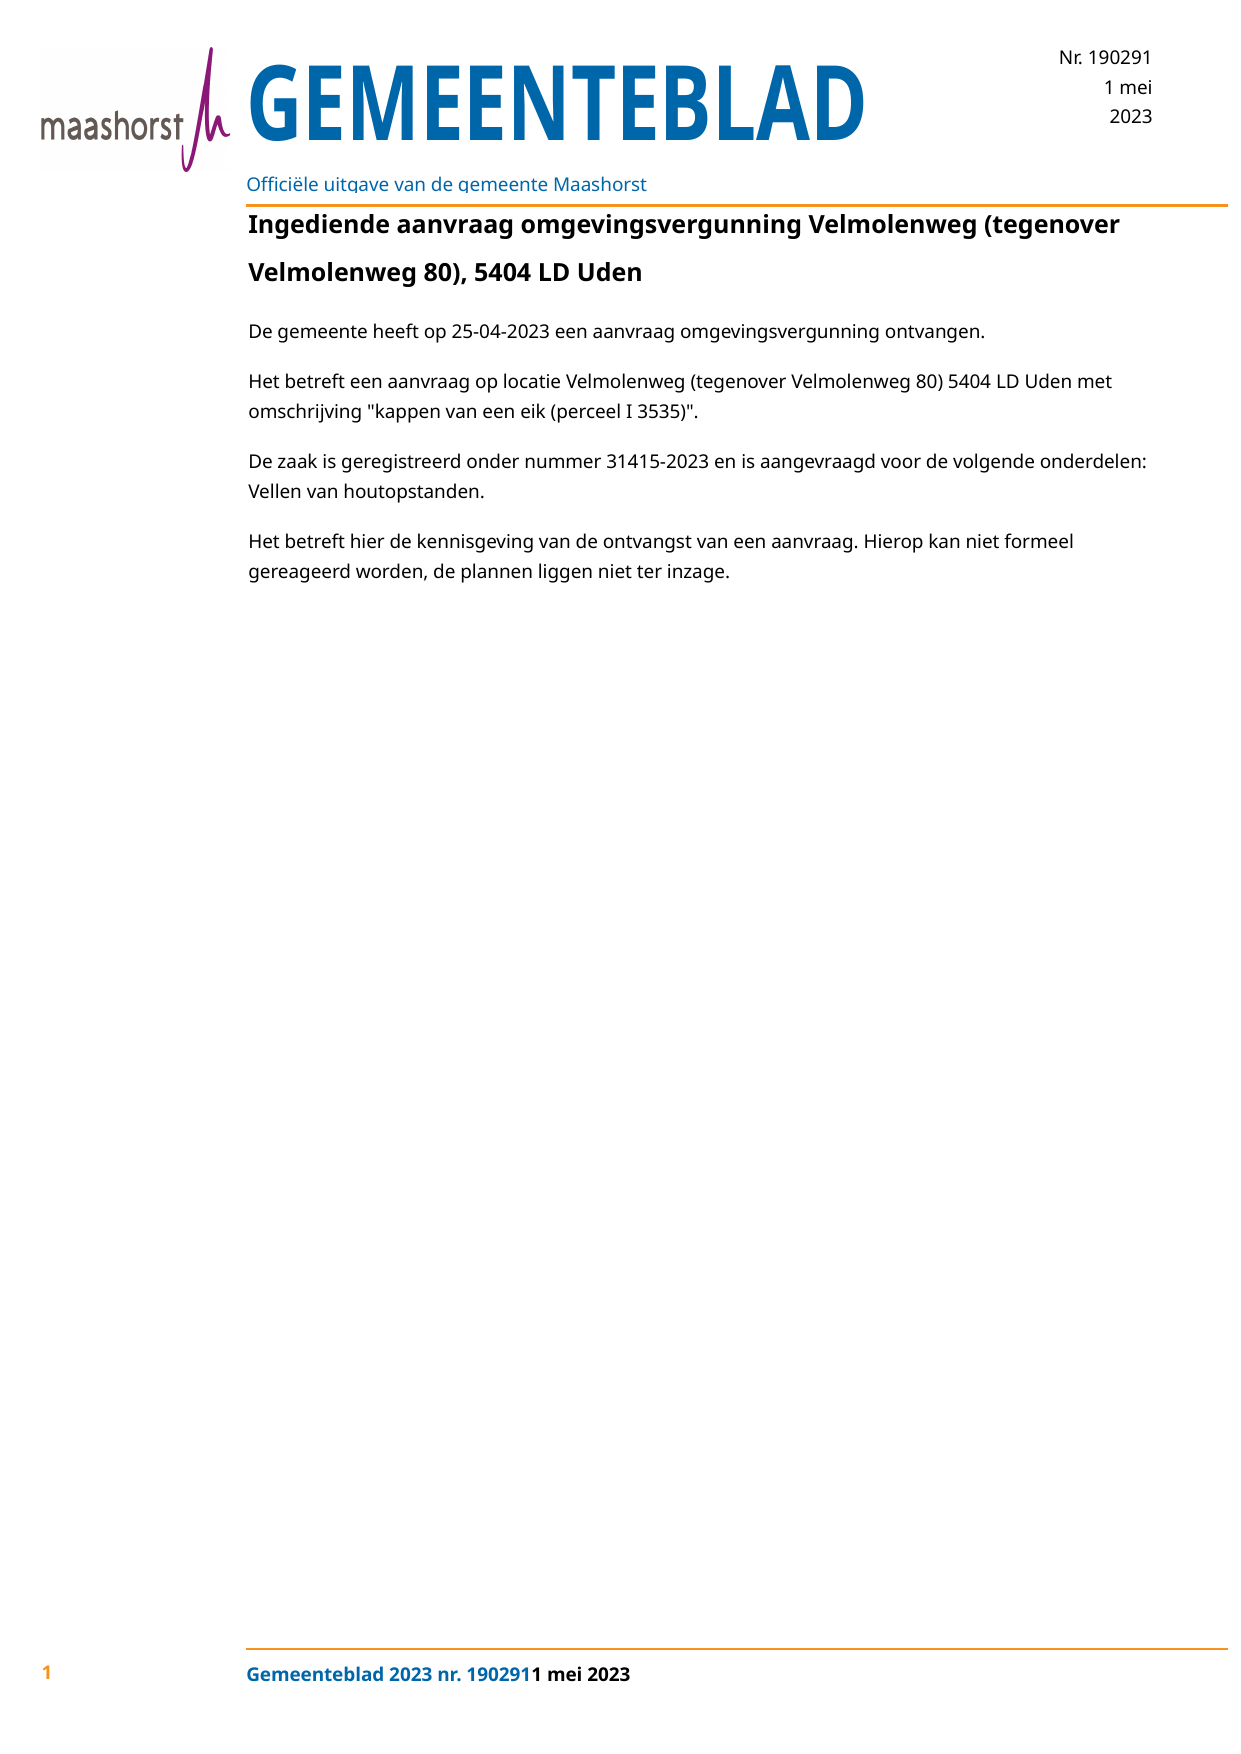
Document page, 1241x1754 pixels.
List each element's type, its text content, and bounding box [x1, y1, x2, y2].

text De zaak is geregistreerd onder nummer 31415-2023 en is aangevraagd voor de volgende onderdelen: Vellen van houtopstanden. [248, 448, 1152, 504]
text De gemeente heeft op 25-04-2023 een aanvraag omgevingsvergunning ontvangen. [248, 318, 1152, 344]
text Het betreft een aanvraag op locatie Velmolenweg (tegenover Velmolenweg 80) 5404 LD Uden met omschrijving "kappen van een eik (perceel I 3535)". [248, 368, 1152, 424]
text Ingediende aanvraag omgevingsvergunning Velmolenweg (tegenover Velmolenweg 80), 5404 LD Uden [248, 207, 1152, 288]
picture [41, 47, 231, 172]
text Het betreft hier de kennisgeving van de ontvangst van een aanvraag. Hierop kan niet formeel gereageerd worden, de plannen liggen niet ter inzage. [248, 528, 1152, 584]
